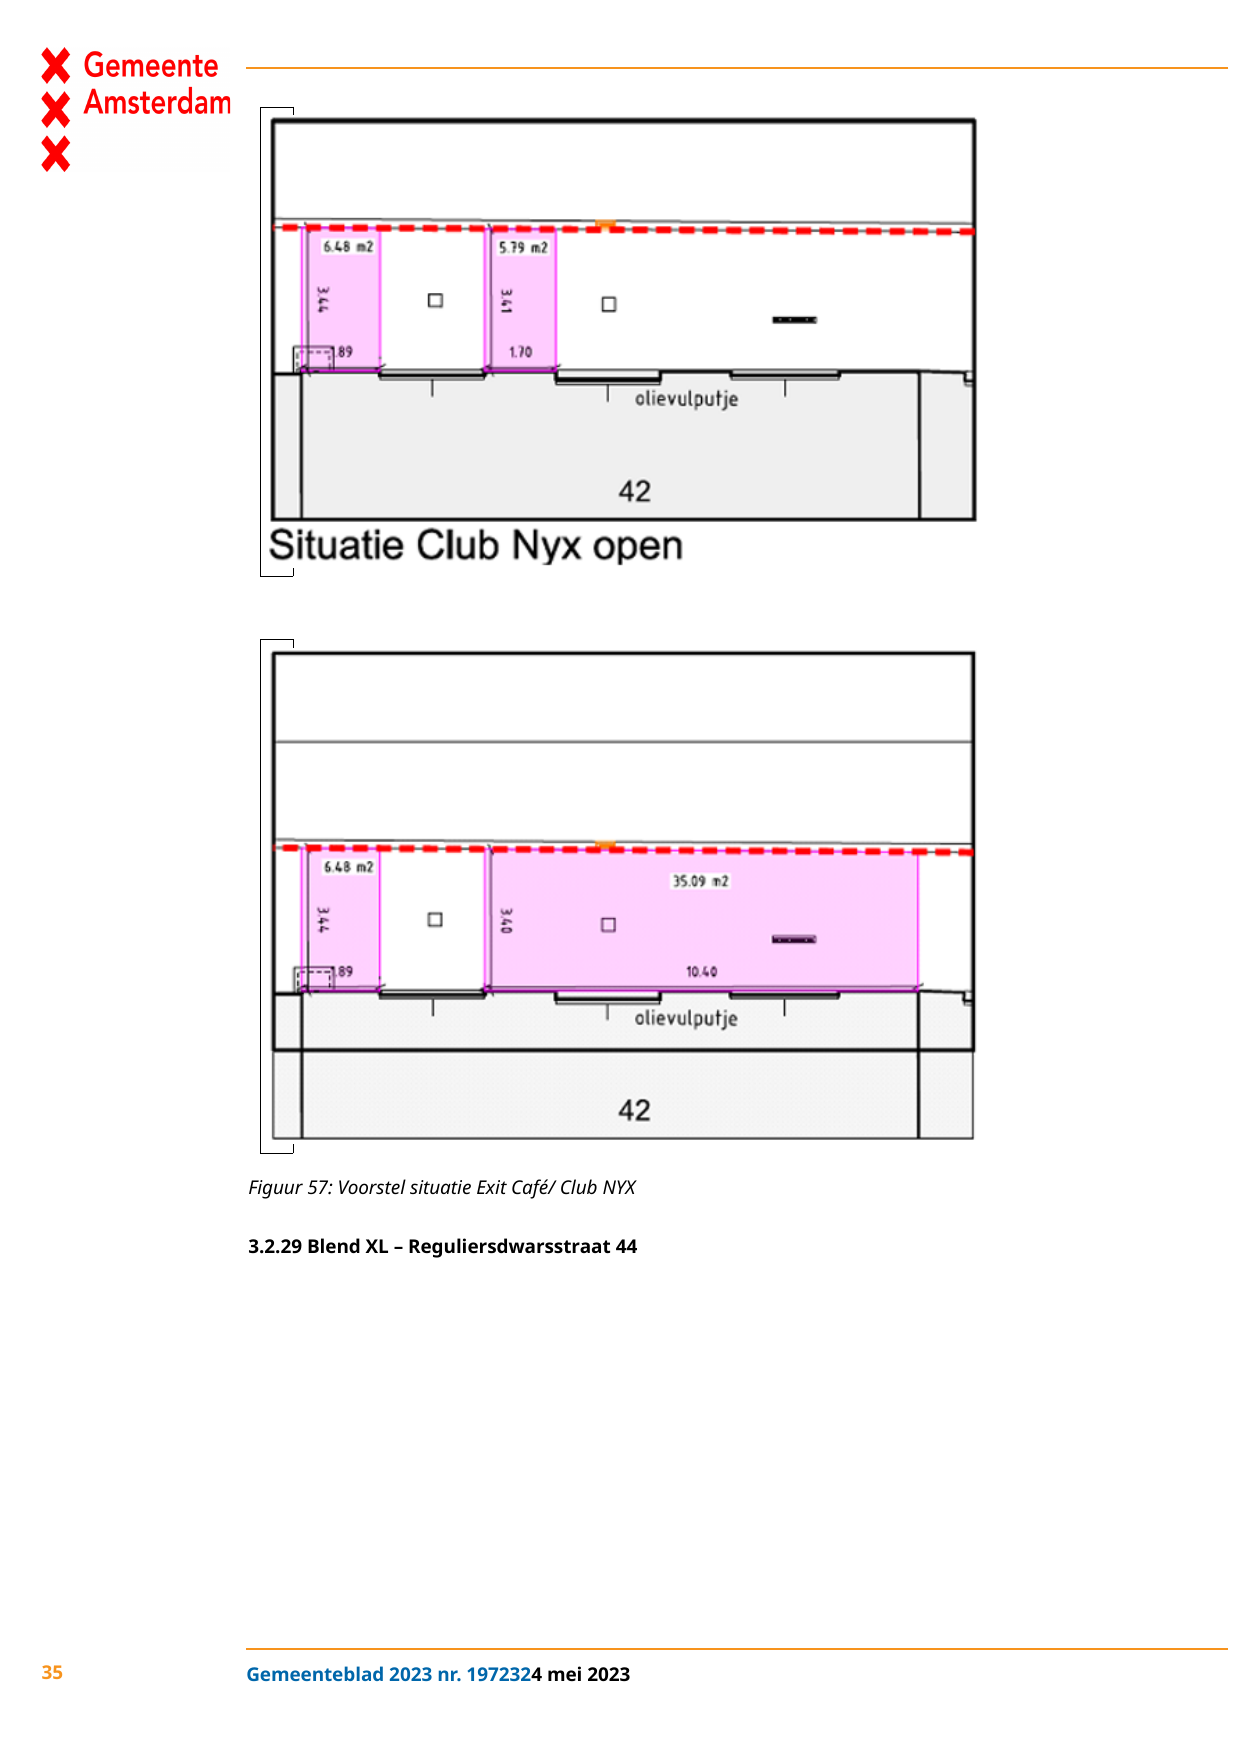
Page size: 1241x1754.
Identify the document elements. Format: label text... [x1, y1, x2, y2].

text Figuur 57: Voorstel situatie Exit Café/ Club NYX [248, 1174, 1152, 1200]
text 3.2.29 Blend XL – Reguliersdwarsstraat 44 [248, 1233, 1152, 1259]
picture [41, 47, 231, 172]
picture [268, 115, 978, 568]
picture [268, 648, 978, 1144]
